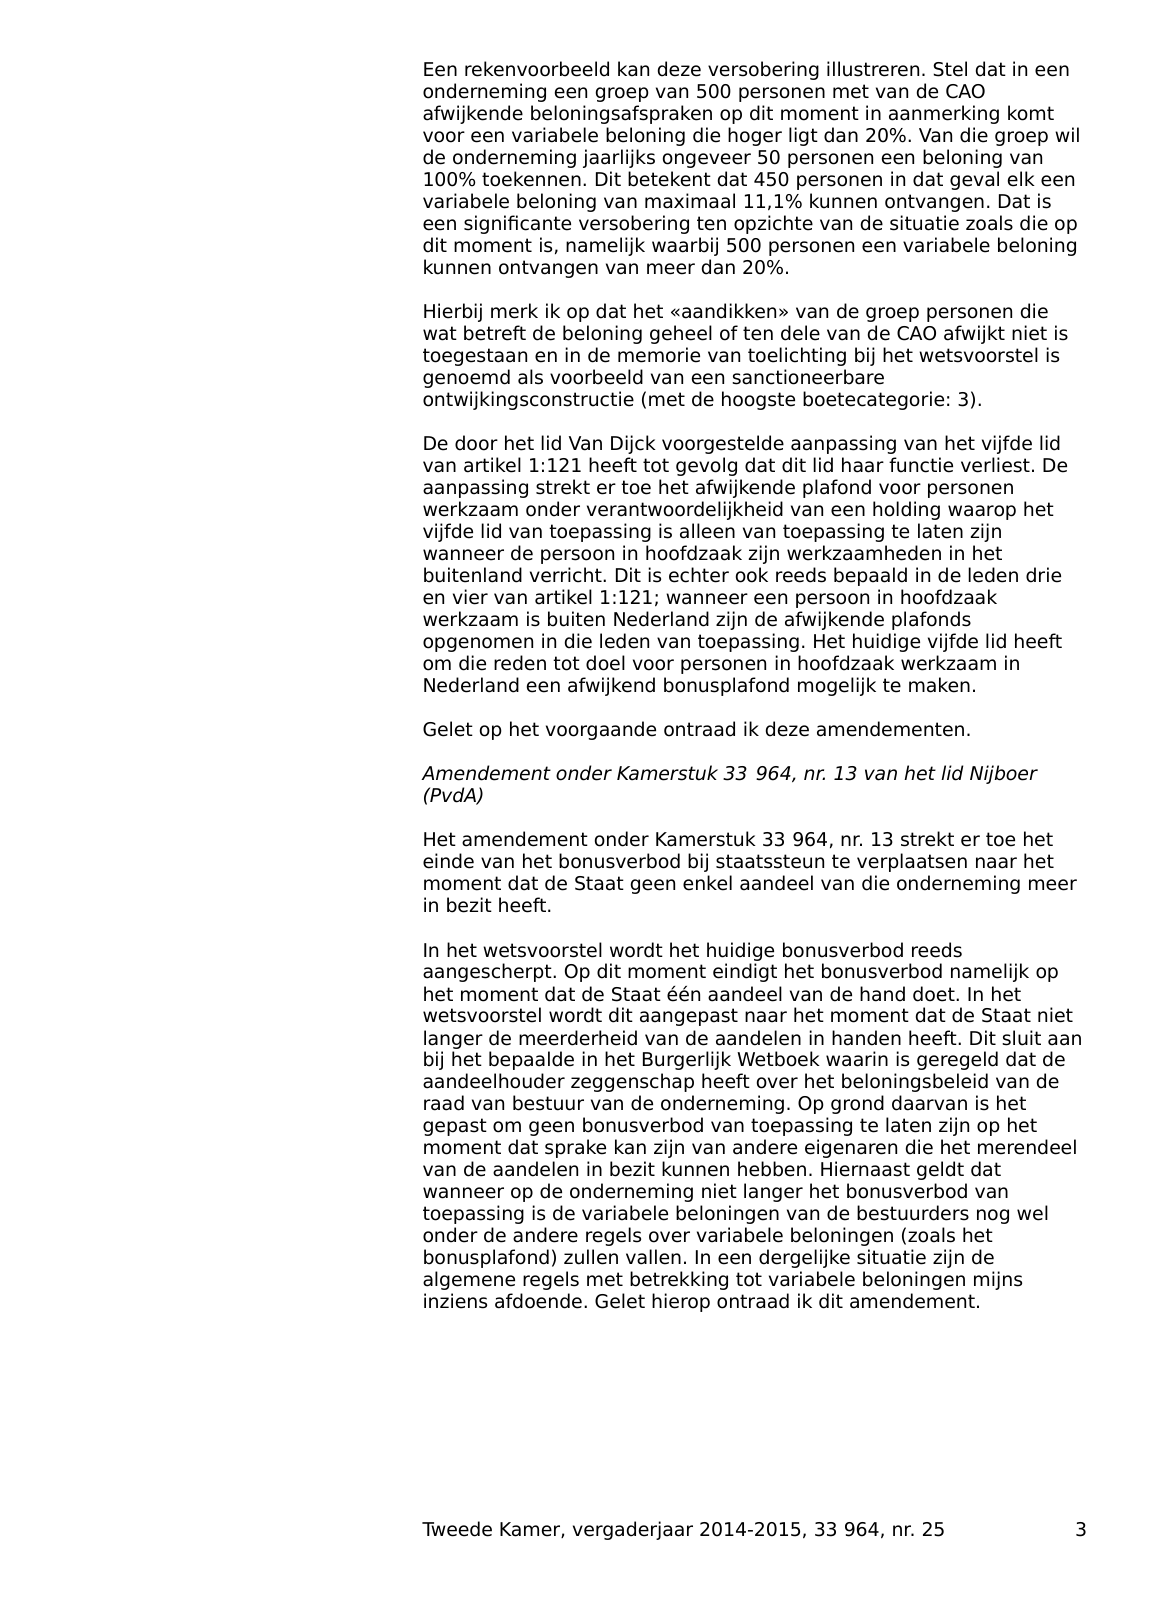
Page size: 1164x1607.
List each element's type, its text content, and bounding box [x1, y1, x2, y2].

text De door het lid Van Dijck voorgestelde aanpassing van het vijfde lid van artikel 1:121 heeft tot gevolg dat dit lid haar functie verliest. De aanpassing strekt er toe het afwijkende plafond voor personen werkzaam onder verantwoordelijkheid van een holding waarop het vijfde lid van toepassing is alleen van toepassing te laten zijn wanneer de persoon in hoofdzaak zijn werkzaamheden in het buitenland verricht. Dit is echter ook reeds bepaald in de leden drie en vier van artikel 1:121; wanneer een persoon in hoofdzaak werkzaam is buiten Nederland zijn de afwijkende plafonds opgenomen in die leden van toepassing. Het huidige vijfde lid heeft om die reden tot doel voor personen in hoofdzaak werkzaam in Nederland een afwijkend bonusplafond mogelijk te maken. [422, 433, 1087, 697]
text Gelet op het voorgaande ontraad ik deze amendementen. [422, 719, 1087, 741]
text Een rekenvoorbeeld kan deze versobering illustreren. Stel dat in een onderneming een groep van 500 personen met van de CAO afwijkende beloningsafspraken op dit moment in aanmerking komt voor een variabele beloning die hoger ligt dan 20%. Van die groep wil de onderneming jaarlijks ongeveer 50 personen een beloning van 100% toekennen. Dit betekent dat 450 personen in dat geval elk een variabele beloning van maximaal 11,1% kunnen ontvangen. Dat is een significante versobering ten opzichte van de situatie zoals die op dit moment is, namelijk waarbij 500 personen een variabele beloning kunnen ontvangen van meer dan 20%. [422, 59, 1087, 279]
text Hierbij merk ik op dat het «aandikken» van de groep personen die wat betreft de beloning geheel of ten dele van de CAO afwijkt niet is toegestaan en in de memorie van toelichting bij het wetsvoorstel is genoemd als voorbeeld van een sanctioneerbare ontwijkingsconstructie (met de hoogste boetecategorie: 3). [422, 301, 1087, 411]
subtitle Amendement onder Kamerstuk 33 964, nr. 13 van het lid Nijboer (PvdA) [422, 763, 1087, 807]
text Het amendement onder Kamerstuk 33 964, nr. 13 strekt er toe het einde van het bonusverbod bij staatssteun te verplaatsen naar het moment dat de Staat geen enkel aandeel van die onderneming meer in bezit heeft. [422, 829, 1087, 917]
text In het wetsvoorstel wordt het huidige bonusverbod reeds aangescherpt. Op dit moment eindigt het bonusverbod namelijk op het moment dat de Staat één aandeel van de hand doet. In het wetsvoorstel wordt dit aangepast naar het moment dat de Staat niet langer de meerderheid van de aandelen in handen heeft. Dit sluit aan bij het bepaalde in het Burgerlijk Wetboek waarin is geregeld dat de aandeelhouder zeggenschap heeft over het beloningsbeleid van de raad van bestuur van de onderneming. Op grond daarvan is het gepast om geen bonusverbod van toepassing te laten zijn op het moment dat sprake kan zijn van andere eigenaren die het merendeel van de aandelen in bezit kunnen hebben. Hiernaast geldt dat wanneer op de onderneming niet langer het bonusverbod van toepassing is de variabele beloningen van de bestuurders nog wel onder de andere regels over variabele beloningen (zoals het bonusplafond) zullen vallen. In een dergelijke situatie zijn de algemene regels met betrekking tot variabele beloningen mijns inziens afdoende. Gelet hierop ontraad ik dit amendement. [422, 939, 1087, 1313]
